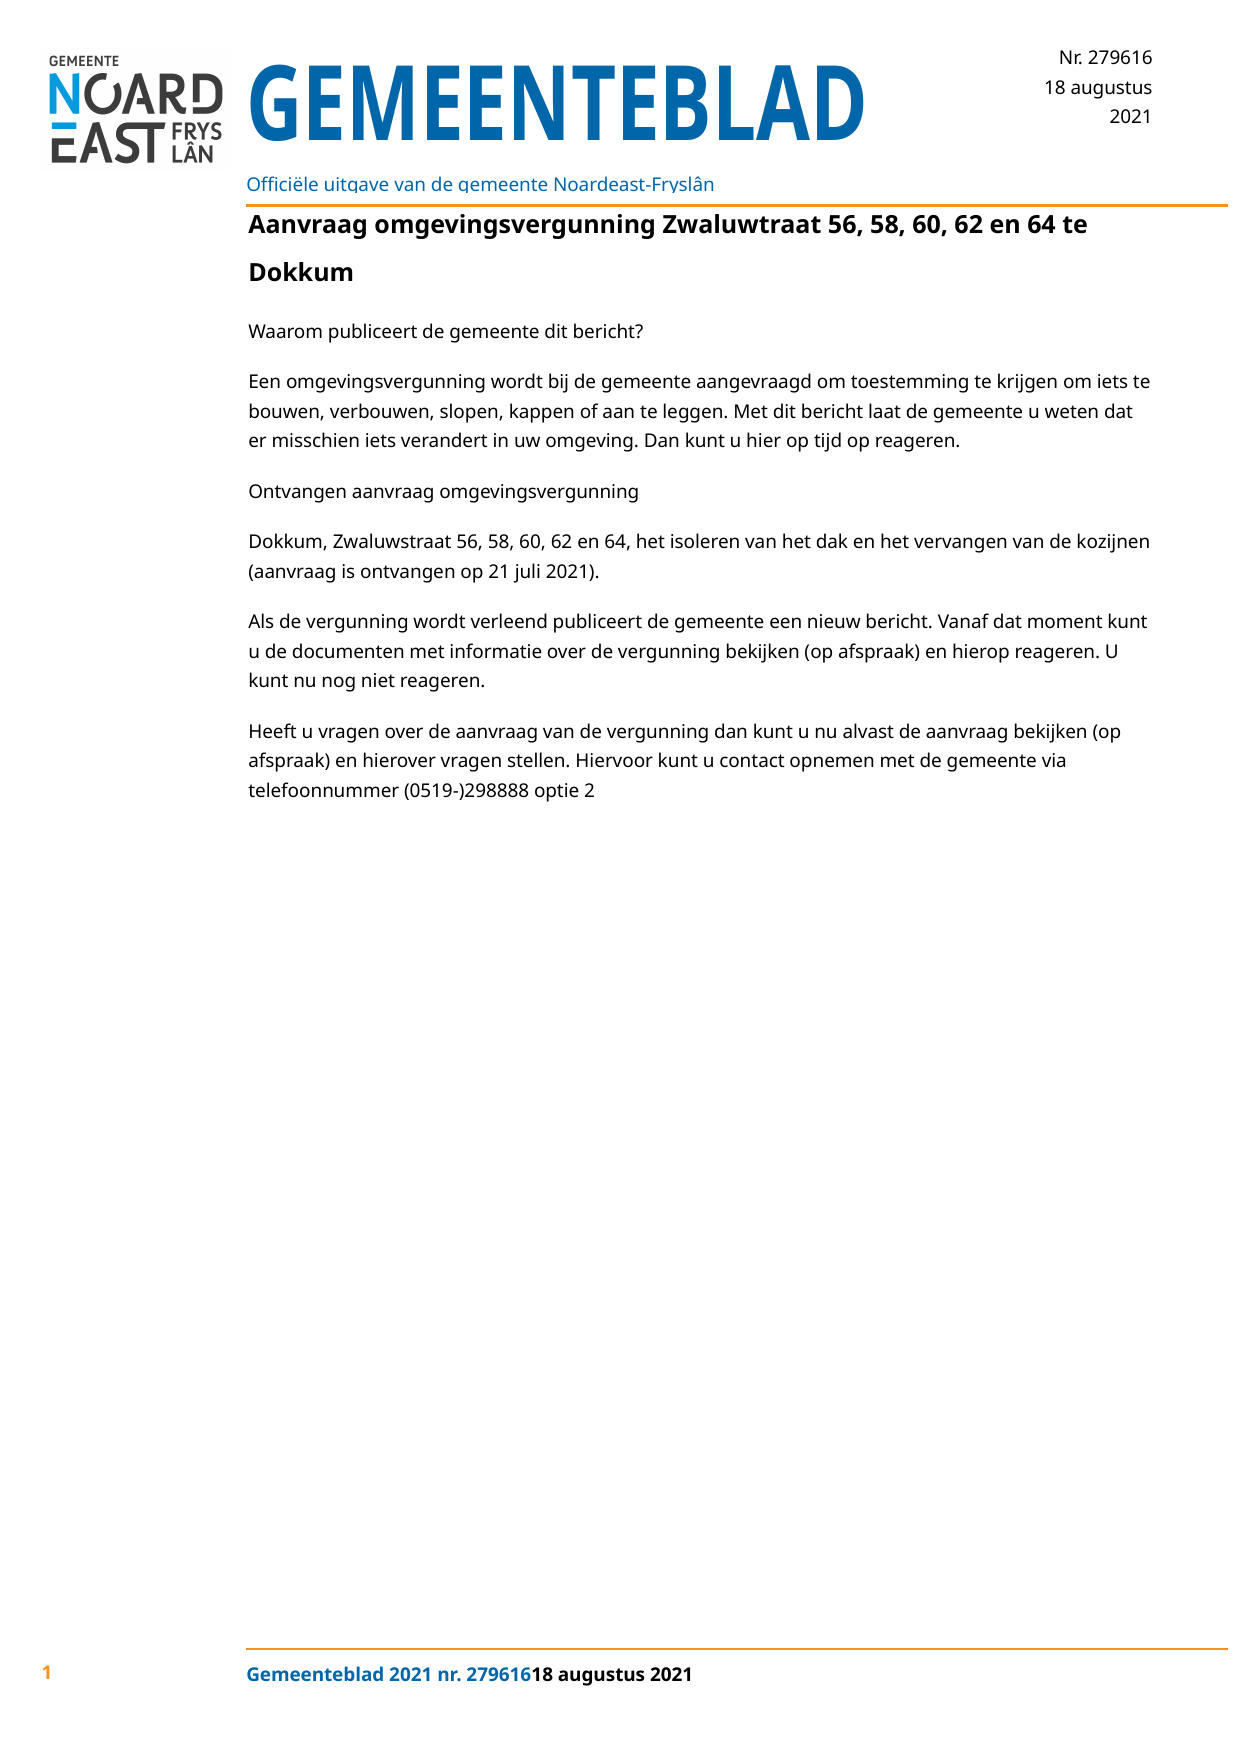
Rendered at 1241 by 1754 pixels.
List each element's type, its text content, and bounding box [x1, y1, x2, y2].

text Dokkum, Zwaluwstraat 56, 58, 60, 62 en 64, het isoleren van het dak en het vervangen van de kozijnen (aanvraag is ontvangen op 21 juli 2021). [248, 528, 1152, 584]
text Ontvangen aanvraag omgevingsvergunning [248, 478, 1152, 504]
text Een omgevingsvergunning wordt bij de gemeente aangevraagd om toestemming te krijgen om iets te bouwen, verbouwen, slopen, kappen of aan te leggen. Met dit bericht laat de gemeente u weten dat er misschien iets verandert in uw omgeving. Dan kunt u hier op tijd op reageren. [248, 368, 1152, 453]
text Aanvraag omgevingsvergunning Zwaluwtraat 56, 58, 60, 62 en 64 te Dokkum [248, 207, 1152, 288]
picture [41, 47, 231, 172]
text Heeft u vragen over de aanvraag van de vergunning dan kunt u nu alvast de aanvraag bekijken (op afspraak) en hierover vragen stellen. Hiervoor kunt u contact opnemen met de gemeente via telefoonnummer (0519-)298888 optie 2 [248, 718, 1152, 803]
text Waarom publiceert de gemeente dit bericht? [248, 318, 1152, 344]
text Als de vergunning wordt verleend publiceert de gemeente een nieuw bericht. Vanaf dat moment kunt u de documenten met informatie over de vergunning bekijken (op afspraak) en hierop reageren. U kunt nu nog niet reageren. [248, 608, 1152, 693]
